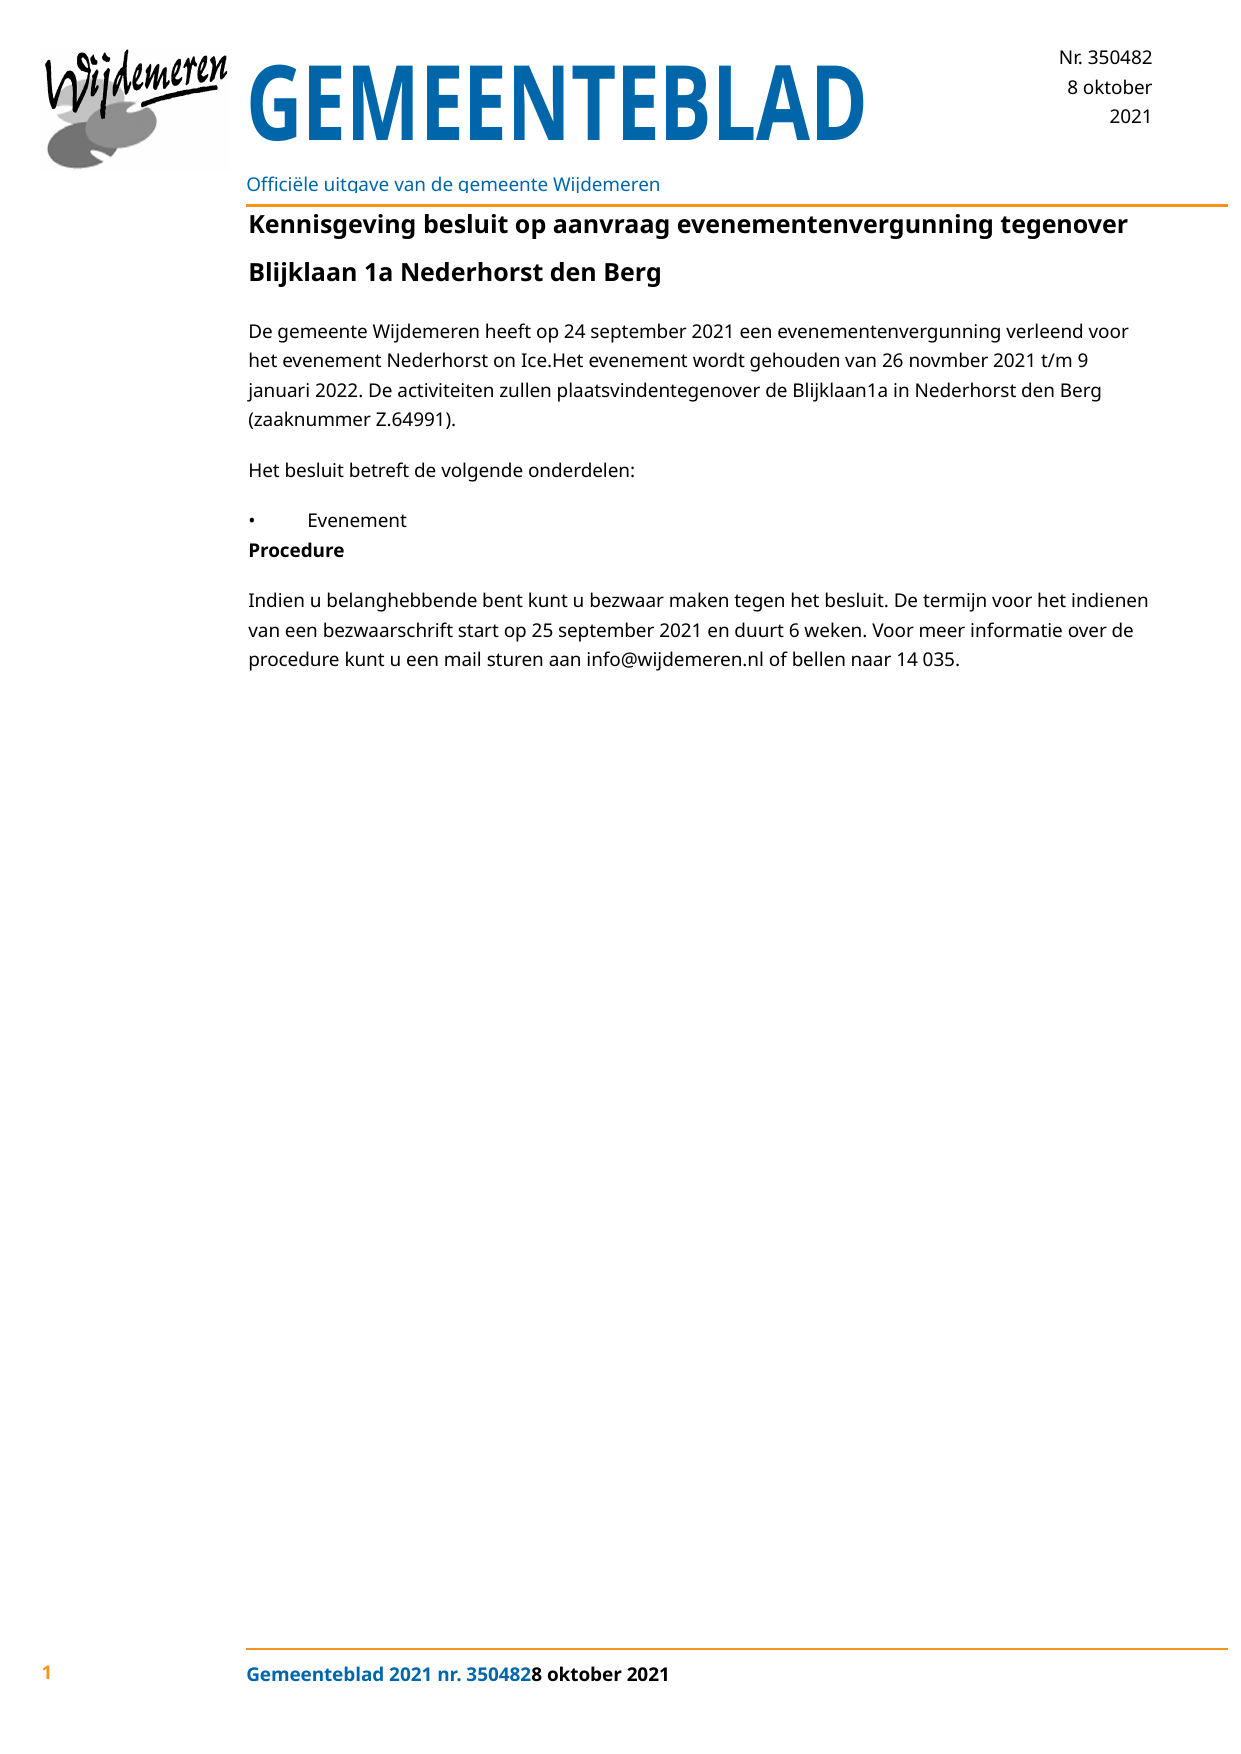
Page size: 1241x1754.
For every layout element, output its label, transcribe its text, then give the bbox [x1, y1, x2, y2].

text Procedure [248, 537, 1152, 563]
text Kennisgeving besluit op aanvraag evenementenvergunning tegenover Blijklaan 1a Nederhorst den Berg [248, 207, 1152, 288]
text De gemeente Wijdemeren heeft op 24 september 2021 een evenementenvergunning verleend voor het evenement Nederhorst on Ice.Het evenement wordt gehouden van 26 novmber 2021 t/m 9 januari 2022. De activiteiten zullen plaatsvindentegenover de Blijklaan1a in Nederhorst den Berg (zaaknummer Z.64991). [248, 318, 1152, 432]
text Indien u belanghebbende bent kunt u bezwaar maken tegen het besluit. De termijn voor het indienen van een bezwaarschrift start op 25 september 2021 en duurt 6 weken. Voor meer informatie over de procedure kunt u een mail sturen aan info@wijdemeren.nl of bellen naar 14 035. [248, 587, 1152, 672]
text Het besluit betreft de volgende onderdelen: [248, 457, 1152, 483]
picture [41, 47, 231, 172]
list Evenement [248, 507, 1152, 533]
